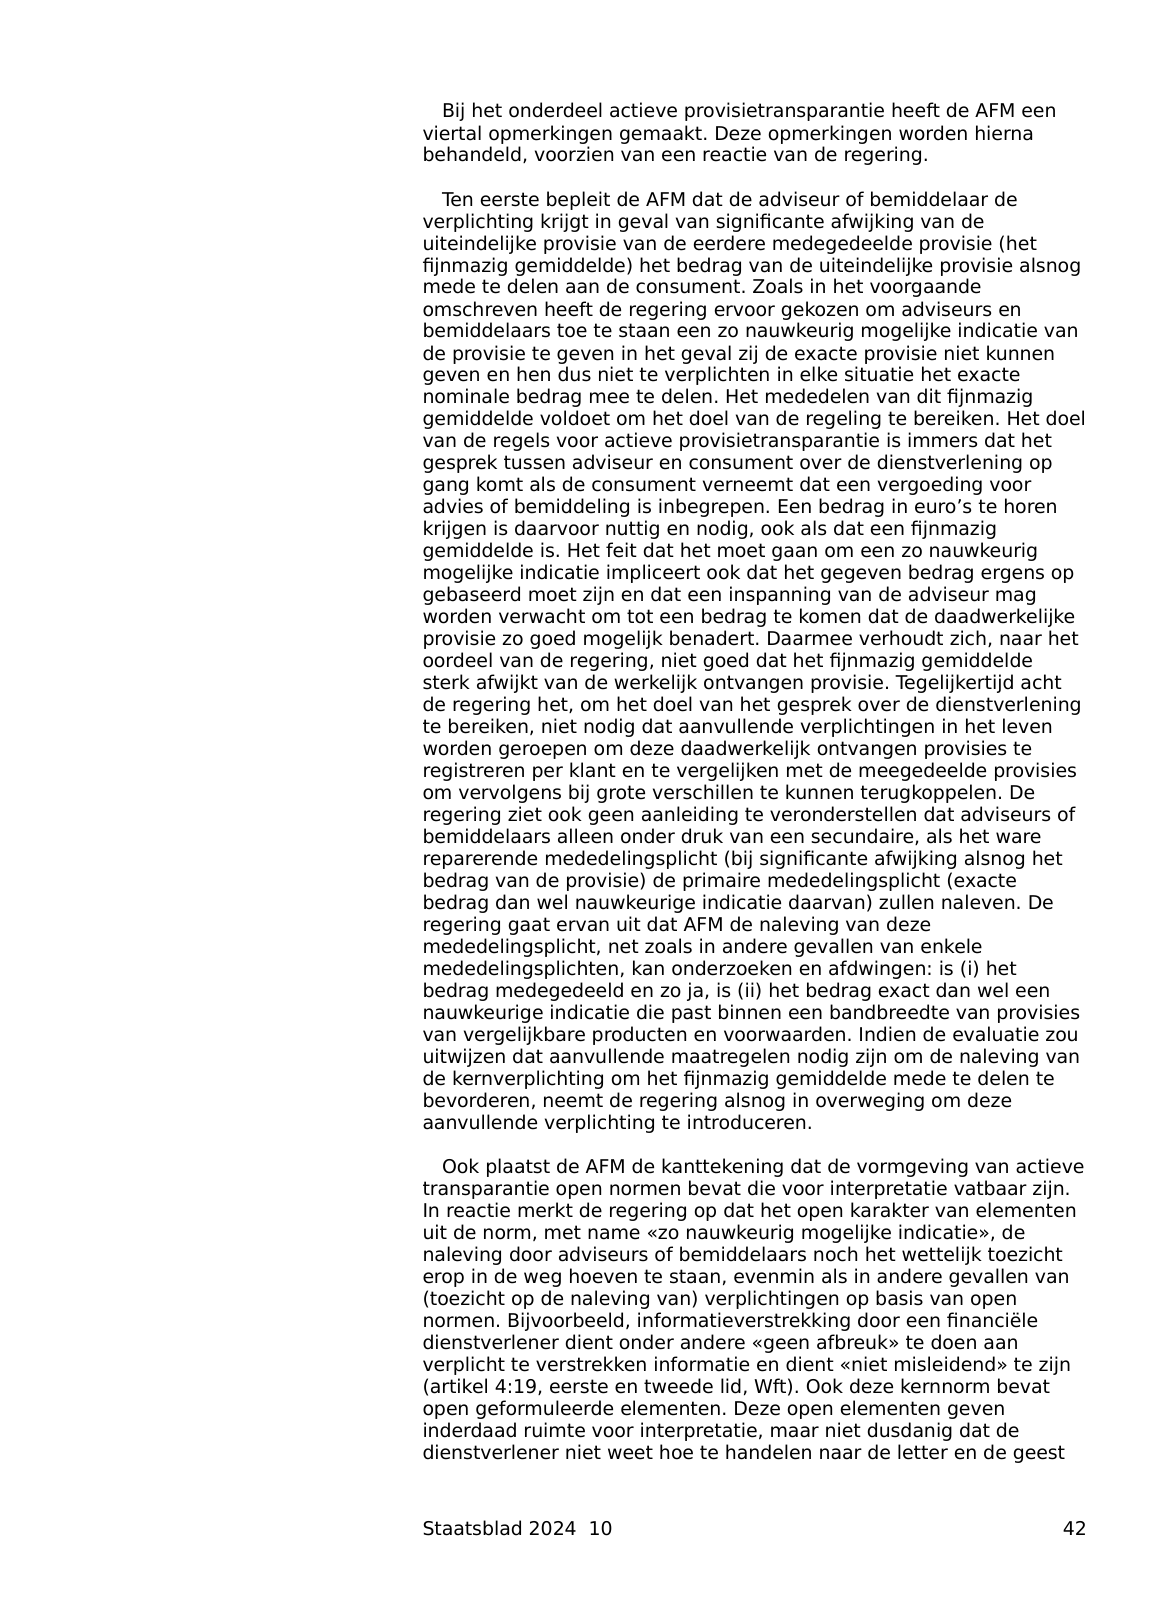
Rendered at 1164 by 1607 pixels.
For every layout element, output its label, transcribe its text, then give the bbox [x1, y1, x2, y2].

text Bij het onderdeel actieve provisietransparantie heeft de AFM een viertal opmerkingen gemaakt. Deze opmerkingen worden hierna behandeld, voorzien van een reactie van de regering. [422, 100, 1087, 166]
text Ook plaatst de AFM de kanttekening dat de vormgeving van actieve transparantie open normen bevat die voor interpretatie vatbaar zijn. In reactie merkt de regering op dat het open karakter van elementen uit de norm, met name «zo nauwkeurig mogelijke indicatie», de naleving door adviseurs of bemiddelaars noch het wettelijk toezicht erop in de weg hoeven te staan, evenmin als in andere gevallen van (toezicht op de naleving van) verplichtingen op basis van open normen. Bijvoorbeeld, informatieverstrekking door een financiële dienstverlener dient onder andere «geen afbreuk» te doen aan verplicht te verstrekken informatie en dient «niet misleidend» te zijn (artikel 4:19, eerste en tweede lid, Wft). Ook deze kernnorm bevat open geformuleerde elementen. Deze open elementen geven inderdaad ruimte voor interpretatie, maar niet dusdanig dat de dienstverlener niet weet hoe te handelen naar de letter en de geest [422, 1156, 1087, 1463]
text Ten eerste bepleit de AFM dat de adviseur of bemiddelaar de verplichting krijgt in geval van significante afwijking van de uiteindelijke provisie van de eerdere medegedeelde provisie (het fijnmazig gemiddelde) het bedrag van de uiteindelijke provisie alsnog mede te delen aan de consument. Zoals in het voorgaande omschreven heeft de regering ervoor gekozen om adviseurs en bemiddelaars toe te staan een zo nauwkeurig mogelijke indicatie van de provisie te geven in het geval zij de exacte provisie niet kunnen geven en hen dus niet te verplichten in elke situatie het exacte nominale bedrag mee te delen. Het mededelen van dit fijnmazig gemiddelde voldoet om het doel van de regeling te bereiken. Het doel van de regels voor actieve provisietransparantie is immers dat het gesprek tussen adviseur en consument over de dienstverlening op gang komt als de consument verneemt dat een vergoeding voor advies of bemiddeling is inbegrepen. Een bedrag in euro’s te horen krijgen is daarvoor nuttig en nodig, ook als dat een fijnmazig gemiddelde is. Het feit dat het moet gaan om een zo nauwkeurig mogelijke indicatie impliceert ook dat het gegeven bedrag ergens op gebaseerd moet zijn en dat een inspanning van de adviseur mag worden verwacht om tot een bedrag te komen dat de daadwerkelijke provisie zo goed mogelijk benadert. Daarmee verhoudt zich, naar het oordeel van de regering, niet goed dat het fijnmazig gemiddelde sterk afwijkt van de werkelijk ontvangen provisie. Tegelijkertijd acht de regering het, om het doel van het gesprek over de dienstverlening te bereiken, niet nodig dat aanvullende verplichtingen in het leven worden geroepen om deze daadwerkelijk ontvangen provisies te registreren per klant en te vergelijken met de meegedeelde provisies om vervolgens bij grote verschillen te kunnen terugkoppelen. De regering ziet ook geen aanleiding te veronderstellen dat adviseurs of bemiddelaars alleen onder druk van een secundaire, als het ware reparerende mededelingsplicht (bij significante afwijking alsnog het bedrag van de provisie) de primaire mededelingsplicht (exacte bedrag dan wel nauwkeurige indicatie daarvan) zullen naleven. De regering gaat ervan uit dat AFM de naleving van deze mededelingsplicht, net zoals in andere gevallen van enkele mededelingsplichten, kan onderzoeken en afdwingen: is (i) het bedrag medegedeeld en zo ja, is (ii) het bedrag exact dan wel een nauwkeurige indicatie die past binnen een bandbreedte van provisies van vergelijkbare producten en voorwaarden. Indien de evaluatie zou uitwijzen dat aanvullende maatregelen nodig zijn om de naleving van de kernverplichting om het fijnmazig gemiddelde mede te delen te bevorderen, neemt de regering alsnog in overweging om deze aanvullende verplichting te introduceren. [422, 188, 1087, 1134]
